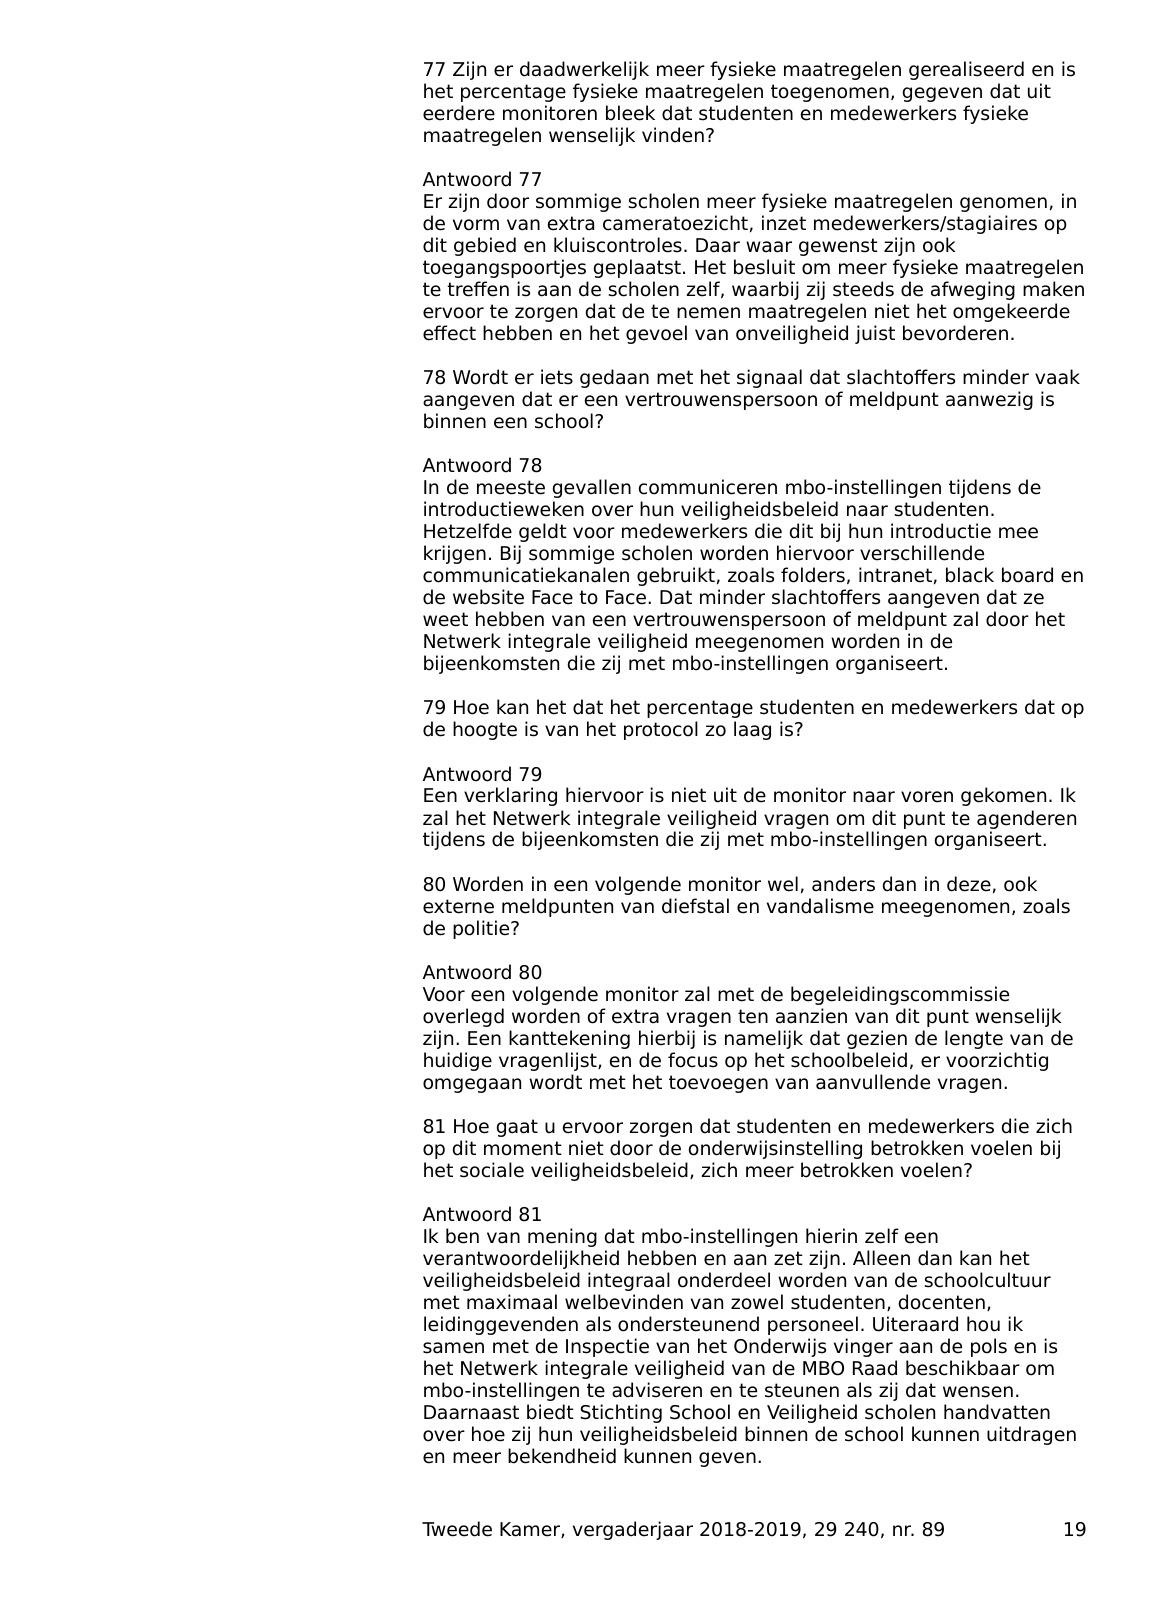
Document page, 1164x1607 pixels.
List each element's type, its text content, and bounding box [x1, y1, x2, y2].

text In de meeste gevallen communiceren mbo-instellingen tijdens de introductieweken over hun veiligheidsbeleid naar studenten. Hetzelfde geldt voor medewerkers die dit bij hun introductie mee krijgen. Bij sommige scholen worden hiervoor verschillende communicatiekanalen gebruikt, zoals folders, intranet, black board en de website Face to Face. Dat minder slachtoffers aangeven dat ze weet hebben van een vertrouwenspersoon of meldpunt zal door het Netwerk integrale veiligheid meegenomen worden in de bijeenkomsten die zij met mbo-instellingen organiseert. [422, 477, 1087, 675]
text 79 Hoe kan het dat het percentage studenten en medewerkers dat op de hoogte is van het protocol zo laag is? [422, 697, 1087, 741]
text Ik ben van mening dat mbo-instellingen hierin zelf een verantwoordelijkheid hebben en aan zet zijn. Alleen dan kan het veiligheidsbeleid integraal onderdeel worden van de schoolcultuur met maximaal welbevinden van zowel studenten, docenten, leidinggevenden als ondersteunend personeel. Uiteraard hou ik samen met de Inspectie van het Onderwijs vinger aan de pols en is het Netwerk integrale veiligheid van de MBO Raad beschikbaar om mbo-instellingen te adviseren en te steunen als zij dat wensen. Daarnaast biedt Stichting School en Veiligheid scholen handvatten over hoe zij hun veiligheidsbeleid binnen de school kunnen uitdragen en meer bekendheid kunnen geven. [422, 1226, 1087, 1468]
text 77 Zijn er daadwerkelijk meer fysieke maatregelen gerealiseerd en is het percentage fysieke maatregelen toegenomen, gegeven dat uit eerdere monitoren bleek dat studenten en medewerkers fysieke maatregelen wenselijk vinden? [422, 59, 1087, 147]
text Er zijn door sommige scholen meer fysieke maatregelen genomen, in de vorm van extra cameratoezicht, inzet medewerkers/stagiaires op dit gebied en kluiscontroles. Daar waar gewenst zijn ook toegangspoortjes geplaatst. Het besluit om meer fysieke maatregelen te treffen is aan de scholen zelf, waarbij zij steeds de afweging maken ervoor te zorgen dat de te nemen maatregelen niet het omgekeerde effect hebben en het gevoel van onveiligheid juist bevorderen. [422, 191, 1087, 345]
text Antwoord 80 [422, 962, 1087, 984]
text Antwoord 79 [422, 763, 1087, 785]
text Antwoord 78 [422, 455, 1087, 477]
text Antwoord 77 [422, 169, 1087, 191]
text Voor een volgende monitor zal met de begeleidingscommissie overlegd worden of extra vragen ten aanzien van dit punt wenselijk zijn. Een kanttekening hierbij is namelijk dat gezien de lengte van de huidige vragenlijst, en de focus op het schoolbeleid, er voorzichtig omgegaan wordt met het toevoegen van aanvullende vragen. [422, 984, 1087, 1093]
text 78 Wordt er iets gedaan met het signaal dat slachtoffers minder vaak aangeven dat er een vertrouwenspersoon of meldpunt aanwezig is binnen een school? [422, 367, 1087, 433]
text Antwoord 81 [422, 1204, 1087, 1226]
text 81 Hoe gaat u ervoor zorgen dat studenten en medewerkers die zich op dit moment niet door de onderwijsinstelling betrokken voelen bij het sociale veiligheidsbeleid, zich meer betrokken voelen? [422, 1116, 1087, 1182]
text 80 Worden in een volgende monitor wel, anders dan in deze, ook externe meldpunten van diefstal en vandalisme meegenomen, zoals de politie? [422, 873, 1087, 939]
text Een verklaring hiervoor is niet uit de monitor naar voren gekomen. Ik zal het Netwerk integrale veiligheid vragen om dit punt te agenderen tijdens de bijeenkomsten die zij met mbo-instellingen organiseert. [422, 785, 1087, 851]
